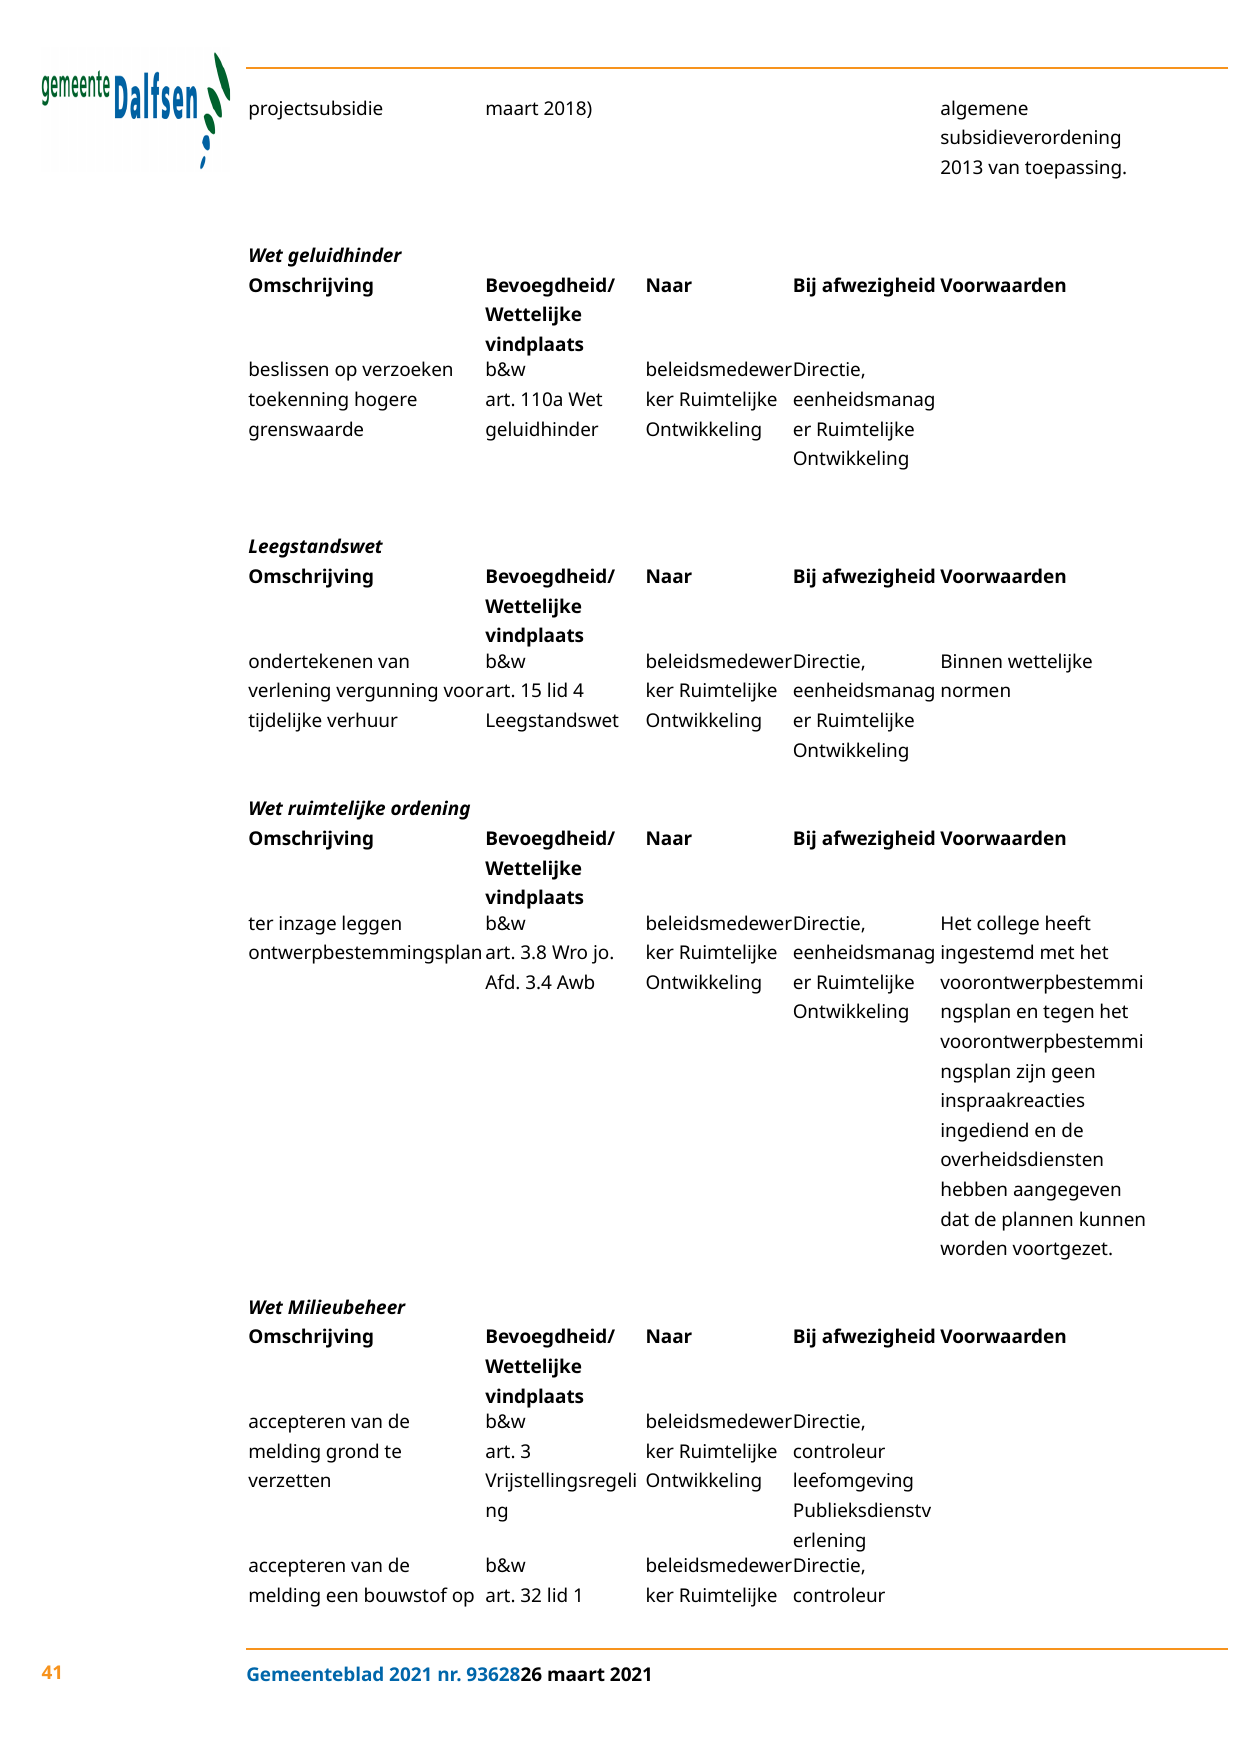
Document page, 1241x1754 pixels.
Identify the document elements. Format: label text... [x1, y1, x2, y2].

table_cell beleidsmedewerker Ruimtelijke Ontwikkeling [645, 910, 793, 1261]
table_header Voorwaarden [940, 1324, 1152, 1408]
table_header Naar [645, 272, 793, 357]
table_header Bevoegdheid/Wettelijke vindplaats [485, 272, 645, 357]
table_header Naar [645, 1324, 793, 1408]
table_cell beleidsmedewerker Ruimtelijke Ontwikkeling [645, 648, 793, 763]
table_cell Directie, eenheidsmanager Ruimtelijke Ontwikkeling [793, 910, 940, 1261]
table_header Omschrijving [248, 1324, 485, 1408]
table_cell Directie, controleur leefomgeving Publieksdienstverlening [793, 1409, 940, 1553]
table_cell ondertekenen van verlening vergunning voor tijdelijke verhuur [248, 648, 485, 763]
table_header Bij afwezigheid [793, 272, 940, 357]
text Leegstandswet [248, 533, 1152, 559]
table_cell b&w art. 3.8 Wro jo. Afd. 3.4 Awb [485, 910, 645, 1261]
table_cell ter inzage leggen ontwerpbestemmingsplan [248, 910, 485, 1261]
table_cell b&w art. 15 lid 4 Leegstandswet [485, 648, 645, 763]
table_header Bevoegdheid/Wettelijke vindplaats [485, 563, 645, 648]
table_header Omschrijving [248, 272, 485, 357]
table_header Bevoegdheid/Wettelijke vindplaats [485, 1324, 645, 1408]
table_header Bij afwezigheid [793, 825, 940, 910]
table_cell Directie, eenheidsmanager Ruimtelijke Ontwikkeling [793, 648, 940, 763]
table_header Bevoegdheid/Wettelijke vindplaats [485, 825, 645, 910]
table_cell Het college heeft ingestemd met het voorontwerpbestemmingsplan en tegen het voorontwerpbestemmingsplan zijn geen inspraakreacties ingediend en de overheidsdiensten hebben aangegeven dat de plannen kunnen worden voortgezet. [940, 910, 1152, 1261]
table_cell maart 2018) [485, 95, 645, 209]
table_cell [940, 357, 1152, 471]
text Wet geluidhinder [248, 242, 1152, 268]
table_cell beleidsmedewerker Ruimtelijke Ontwikkeling [645, 357, 793, 471]
table_header Omschrijving [248, 563, 485, 648]
table_header Bij afwezigheid [793, 563, 940, 648]
table_cell [793, 95, 940, 209]
table_cell Directie, eenheidsmanager Ruimtelijke Ontwikkeling [793, 357, 940, 471]
picture [41, 47, 231, 172]
table_header Naar [645, 825, 793, 910]
table_cell projectsubsidie [248, 95, 485, 209]
text Wet ruimtelijke ordening [248, 795, 1152, 821]
table_cell beleidsmedewerker Ruimtelijke Ontwikkeling [645, 1409, 793, 1553]
table_cell beslissen op verzoeken toekenning hogere grenswaarde [248, 357, 485, 471]
table_cell Binnen wettelijke normen [940, 648, 1152, 763]
text Wet Milieubeheer [248, 1294, 1152, 1320]
table_cell b&w art. 32 lid 1 [485, 1553, 645, 1608]
table_header Omschrijving [248, 825, 485, 910]
table_cell b&w art. 110a Wet geluidhinder [485, 357, 645, 471]
table_cell accepteren van de melding grond te verzetten [248, 1409, 485, 1553]
table_header Voorwaarden [940, 825, 1152, 910]
table_cell Directie, controleur [793, 1553, 940, 1608]
table_cell algemene subsidieverordening 2013 van toepassing. [940, 95, 1152, 209]
table_header Voorwaarden [940, 272, 1152, 357]
table_cell b&w art. 3 Vrijstellingsregeling [485, 1409, 645, 1553]
table_header Voorwaarden [940, 563, 1152, 648]
table_cell beleidsmedewerker Ruimtelijke [645, 1553, 793, 1608]
table_cell accepteren van de melding een bouwstof op [248, 1553, 485, 1608]
table_cell [645, 95, 793, 209]
table_header Naar [645, 563, 793, 648]
table_cell [940, 1553, 1152, 1608]
table_cell [940, 1409, 1152, 1553]
table_header Bij afwezigheid [793, 1324, 940, 1408]
